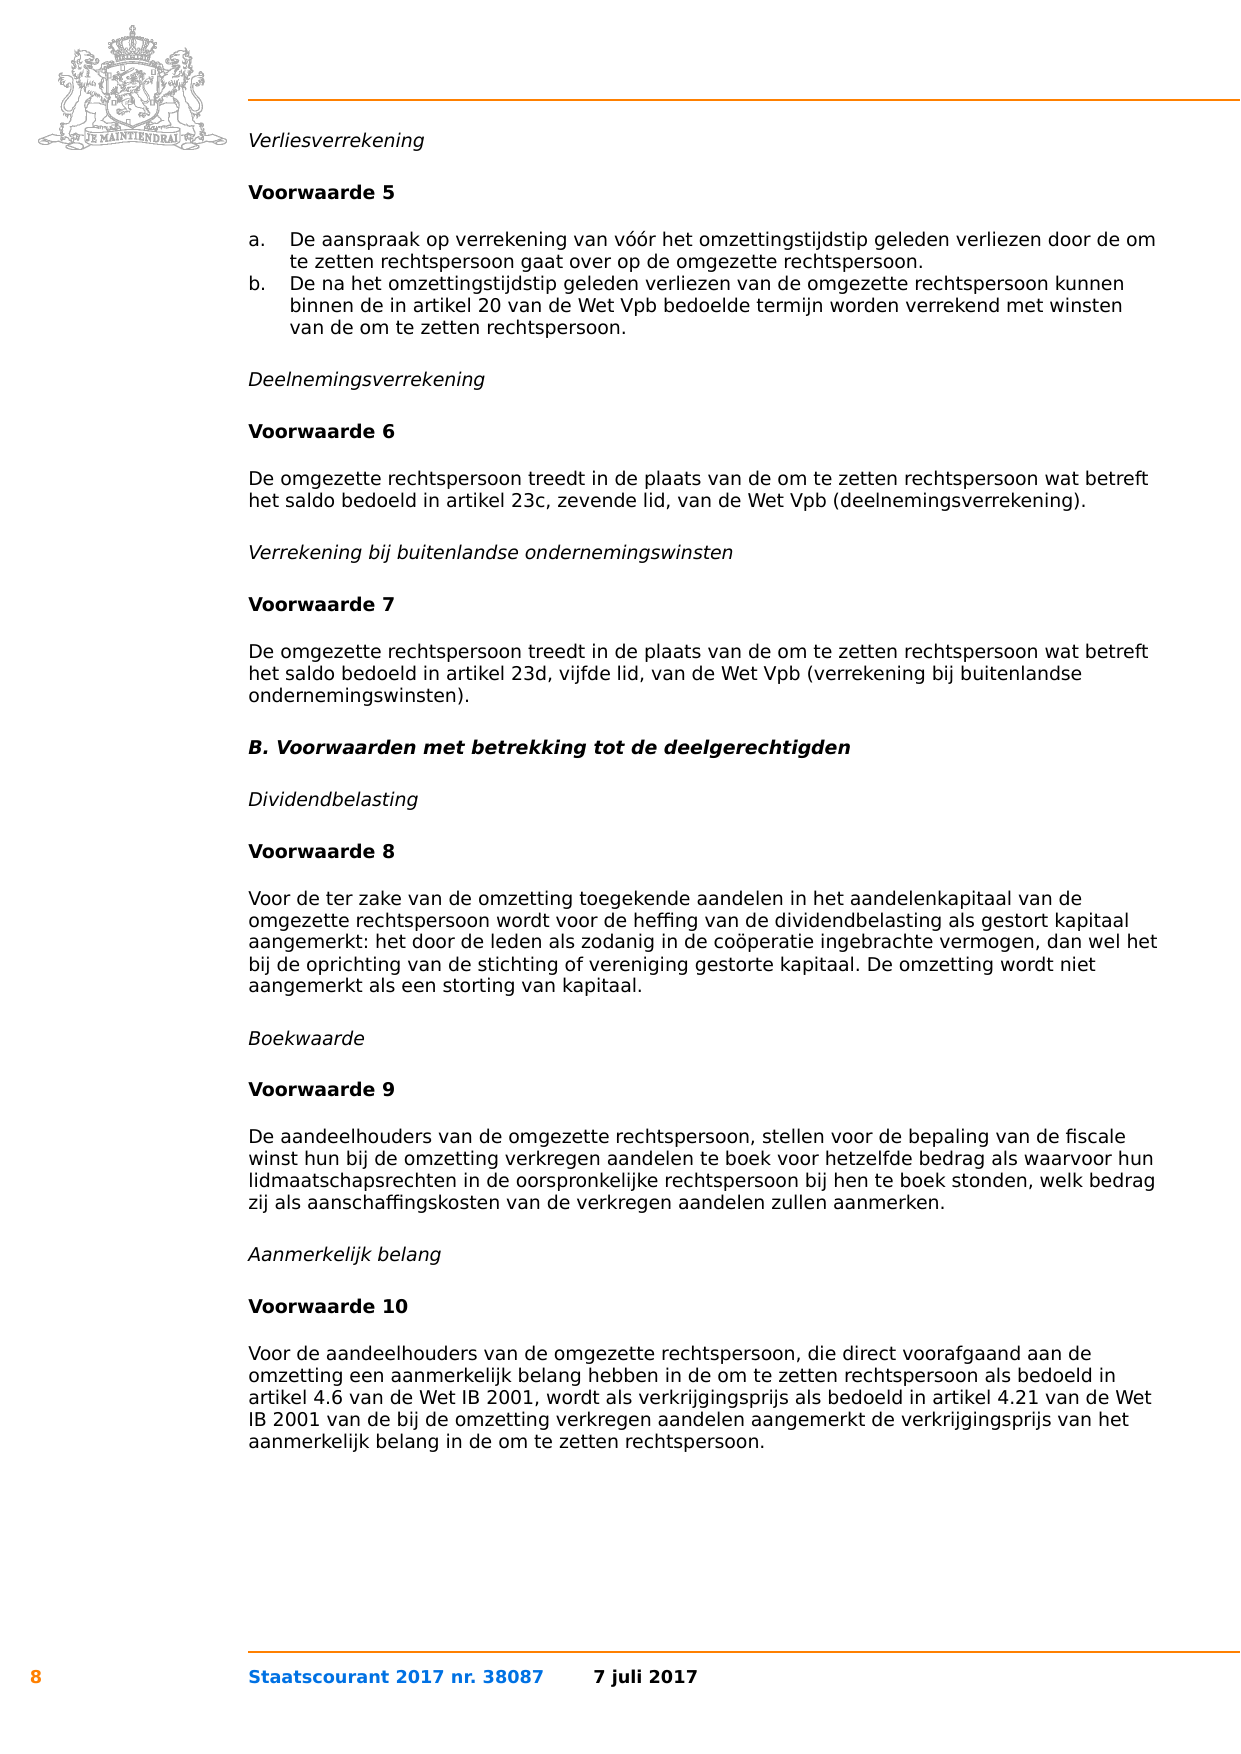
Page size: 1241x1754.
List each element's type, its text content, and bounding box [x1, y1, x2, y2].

text De omgezette rechtspersoon treedt in de plaats van de om te zetten rechtspersoon wat betreft het saldo bedoeld in artikel 23d, vijfde lid, van de Wet Vpb (verrekening bij buitenlandse ondernemingswinsten). [248, 641, 1163, 707]
text Voor de aandeelhouders van de omgezette rechtspersoon, die direct voorafgaand aan de omzetting een aanmerkelijk belang hebben in de om te zetten rechtspersoon als bedoeld in artikel 4.6 van de Wet IB 2001, wordt als verkrijgingsprijs als bedoeld in artikel 4.21 van de Wet IB 2001 van de bij de omzetting verkregen aandelen aangemerkt de verkrijgingsprijs van het aanmerkelijk belang in de om te zetten rechtspersoon. [248, 1343, 1163, 1453]
subtitle B. Voorwaarden met betrekking tot de deelgerechtigden [248, 737, 1163, 758]
subtitle Voorwaarde 6 [248, 421, 1163, 443]
text Voor de ter zake van de omzetting toegekende aandelen in het aandelenkapitaal van de omgezette rechtspersoon wordt voor de heffing van de dividendbelasting als gestort kapitaal aangemerkt: het door de leden als zodanig in de coöperatie ingebrachte vermogen, dan wel het bij de oprichting van de stichting of vereniging gestorte kapitaal. De omzetting wordt niet aangemerkt als een storting van kapitaal. [248, 887, 1163, 997]
picture [38, 25, 227, 150]
text a. De aanspraak op verrekening van vóór het omzettingstijdstip geleden verliezen door de om te zetten rechtspersoon gaat over op de omgezette rechtspersoon. [248, 229, 1163, 273]
subtitle Verrekening bij buitenlandse ondernemingswinsten [248, 542, 1163, 564]
subtitle Voorwaarde 8 [248, 841, 1163, 862]
subtitle Aanmerkelijk belang [248, 1244, 1163, 1266]
subtitle Voorwaarde 10 [248, 1296, 1163, 1318]
subtitle Boekwaarde [248, 1027, 1163, 1049]
text De omgezette rechtspersoon treedt in de plaats van de om te zetten rechtspersoon wat betreft het saldo bedoeld in artikel 23c, zevende lid, van de Wet Vpb (deelnemingsverrekening). [248, 468, 1163, 512]
text De aandeelhouders van de omgezette rechtspersoon, stellen voor de bepaling van de fiscale winst hun bij de omzetting verkregen aandelen te boek voor hetzelfde bedrag als waarvoor hun lidmaatschapsrechten in de oorspronkelijke rechtspersoon bij hen te boek stonden, welk bedrag zij als aanschaffingskosten van de verkregen aandelen zullen aanmerken. [248, 1126, 1163, 1214]
text b. De na het omzettingstijdstip geleden verliezen van de omgezette rechtspersoon kunnen binnen de in artikel 20 van de Wet Vpb bedoelde termijn worden verrekend met winsten van de om te zetten rechtspersoon. [248, 273, 1163, 339]
subtitle Voorwaarde 7 [248, 594, 1163, 616]
subtitle Dividendbelasting [248, 788, 1163, 811]
subtitle Voorwaarde 9 [248, 1079, 1163, 1101]
subtitle Voorwaarde 5 [248, 182, 1163, 204]
subtitle Verliesverrekening [248, 130, 1163, 152]
subtitle Deelnemingsverrekening [248, 369, 1163, 391]
